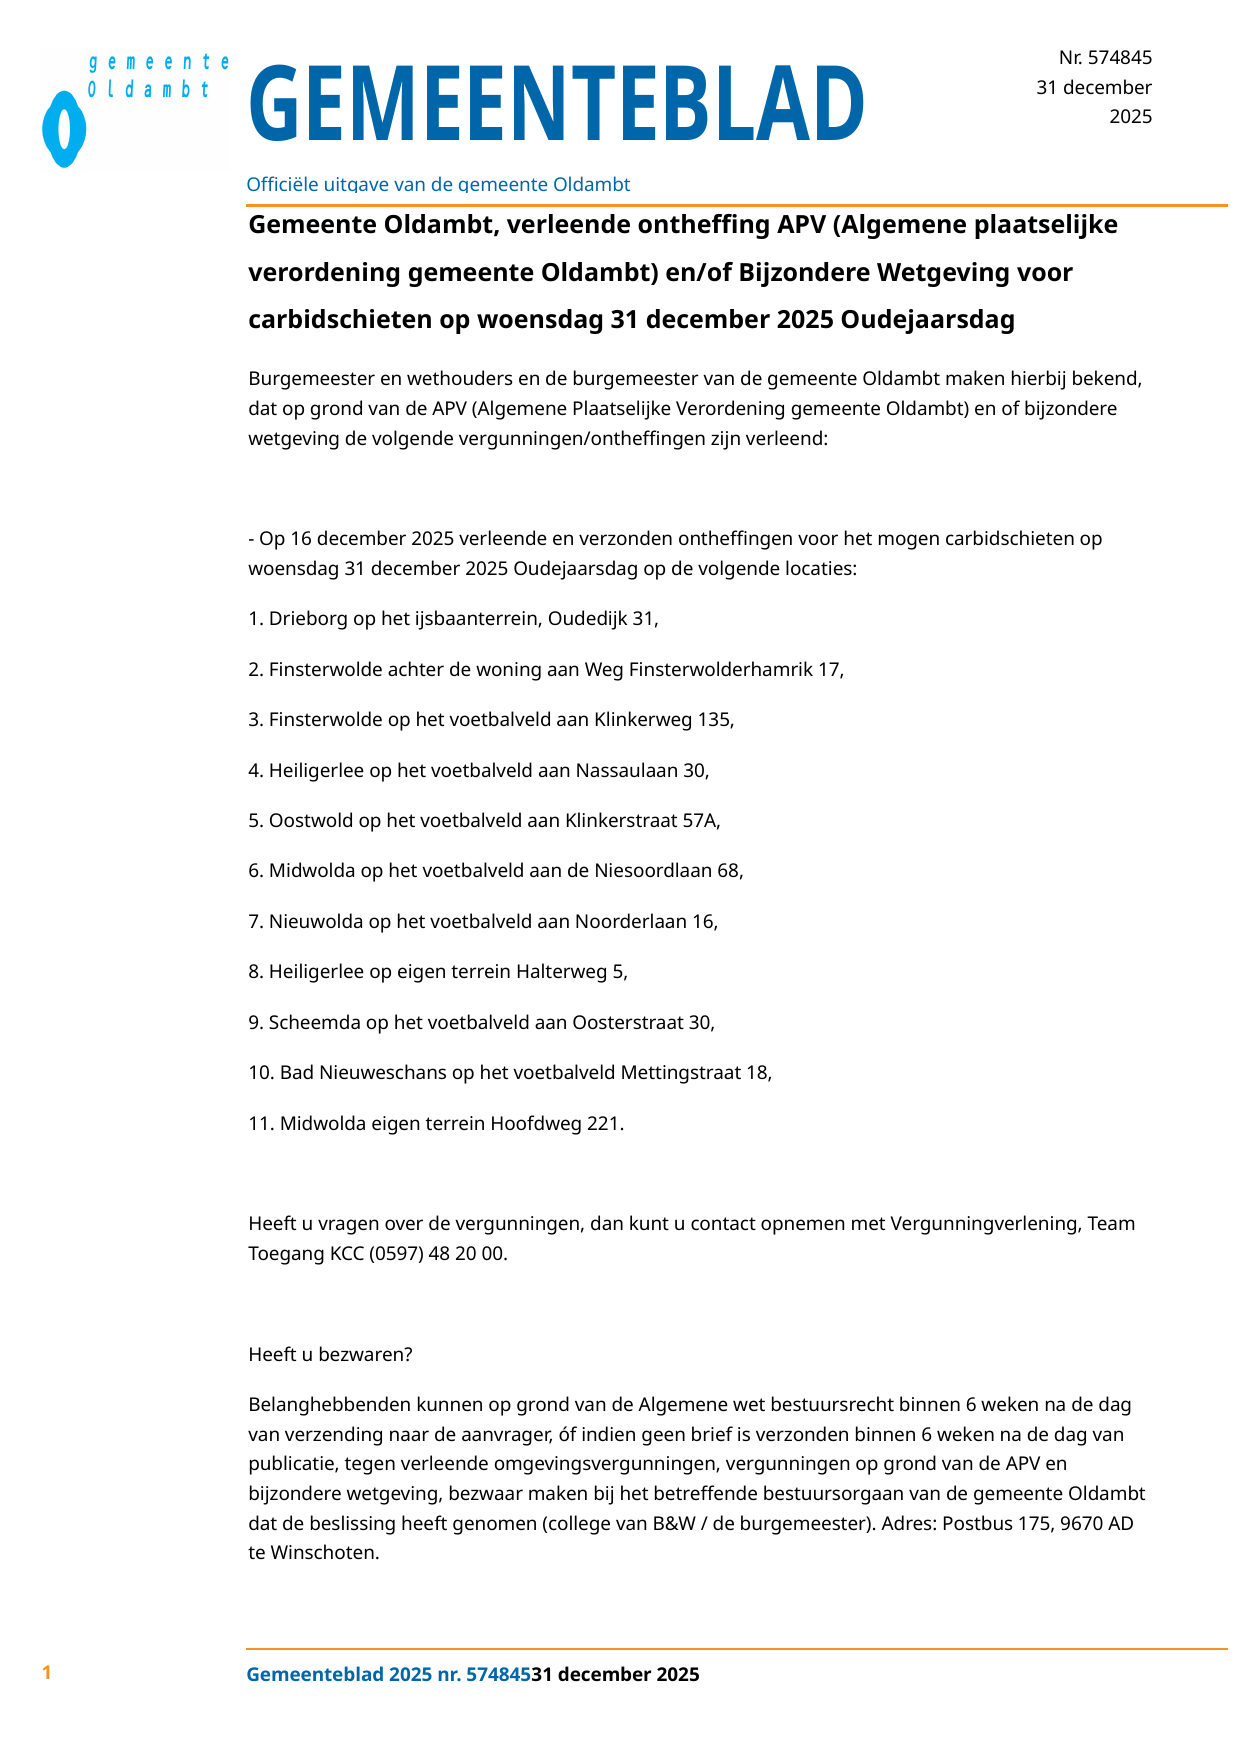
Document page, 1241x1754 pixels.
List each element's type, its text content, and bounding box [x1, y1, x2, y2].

text 7. Nieuwolda op het voetbalveld aan Noorderlaan 16, [248, 908, 1152, 934]
text - Op 16 december 2025 verleende en verzonden ontheffingen voor het mogen carbidschieten op woensdag 31 december 2025 Oudejaarsdag op de volgende locaties: [248, 526, 1152, 581]
picture [41, 47, 231, 172]
text 6. Midwolda op het voetbalveld aan de Niesoordlaan 68, [248, 858, 1152, 883]
text 8. Heiligerlee op eigen terrein Halterweg 5, [248, 958, 1152, 984]
text 3. Finsterwolde op het voetbalveld aan Klinkerweg 135, [248, 706, 1152, 732]
text 1. Drieborg op het ijsbaanterrein, Oudedijk 31, [248, 606, 1152, 631]
text Heeft u vragen over de vergunningen, dan kunt u contact opnemen met Vergunningverlening, Team Toegang KCC (0597) 48 20 00. [248, 1211, 1152, 1266]
text 5. Oostwold op het voetbalveld aan Klinkerstraat 57A, [248, 807, 1152, 833]
text 11. Midwolda eigen terrein Hoofdweg 221. [248, 1110, 1152, 1135]
text 9. Scheemda op het voetbalveld aan Oosterstraat 30, [248, 1009, 1152, 1034]
text Belanghebbenden kunnen op grond van de Algemene wet bestuursrecht binnen 6 weken na de dag van verzending naar de aanvrager, óf indien geen brief is verzonden binnen 6 weken na de dag van publicatie, tegen verleende omgevingsvergunningen, vergunningen op grond van de APV en bijzondere wetgeving, bezwaar maken bij het betreffende bestuursorgaan van de gemeente Oldambt dat de beslissing heeft genomen (college van B&W / de burgemeester). Adres: Postbus 175, 9670 AD te Winschoten. [248, 1391, 1152, 1565]
text 10. Bad Nieuweschans op het voetbalveld Mettingstraat 18, [248, 1059, 1152, 1085]
text 4. Heiligerlee op het voetbalveld aan Nassaulaan 30, [248, 757, 1152, 782]
text Heeft u bezwaren? [248, 1341, 1152, 1367]
text Gemeente Oldambt, verleende ontheffing APV (Algemene plaatselijke verordening gemeente Oldambt) en/of Bijzondere Wetgeving voor carbidschieten op woensdag 31 december 2025 Oudejaarsdag [248, 207, 1152, 336]
text 2. Finsterwolde achter de woning aan Weg Finsterwolderhamrik 17, [248, 656, 1152, 682]
text Burgemeester en wethouders en de burgemeester van de gemeente Oldambt maken hierbij bekend, dat op grond van de APV (Algemene Plaatselijke Verordening gemeente Oldambt) en of bijzondere wetgeving de volgende vergunningen/ontheffingen zijn verleend: [248, 366, 1152, 450]
